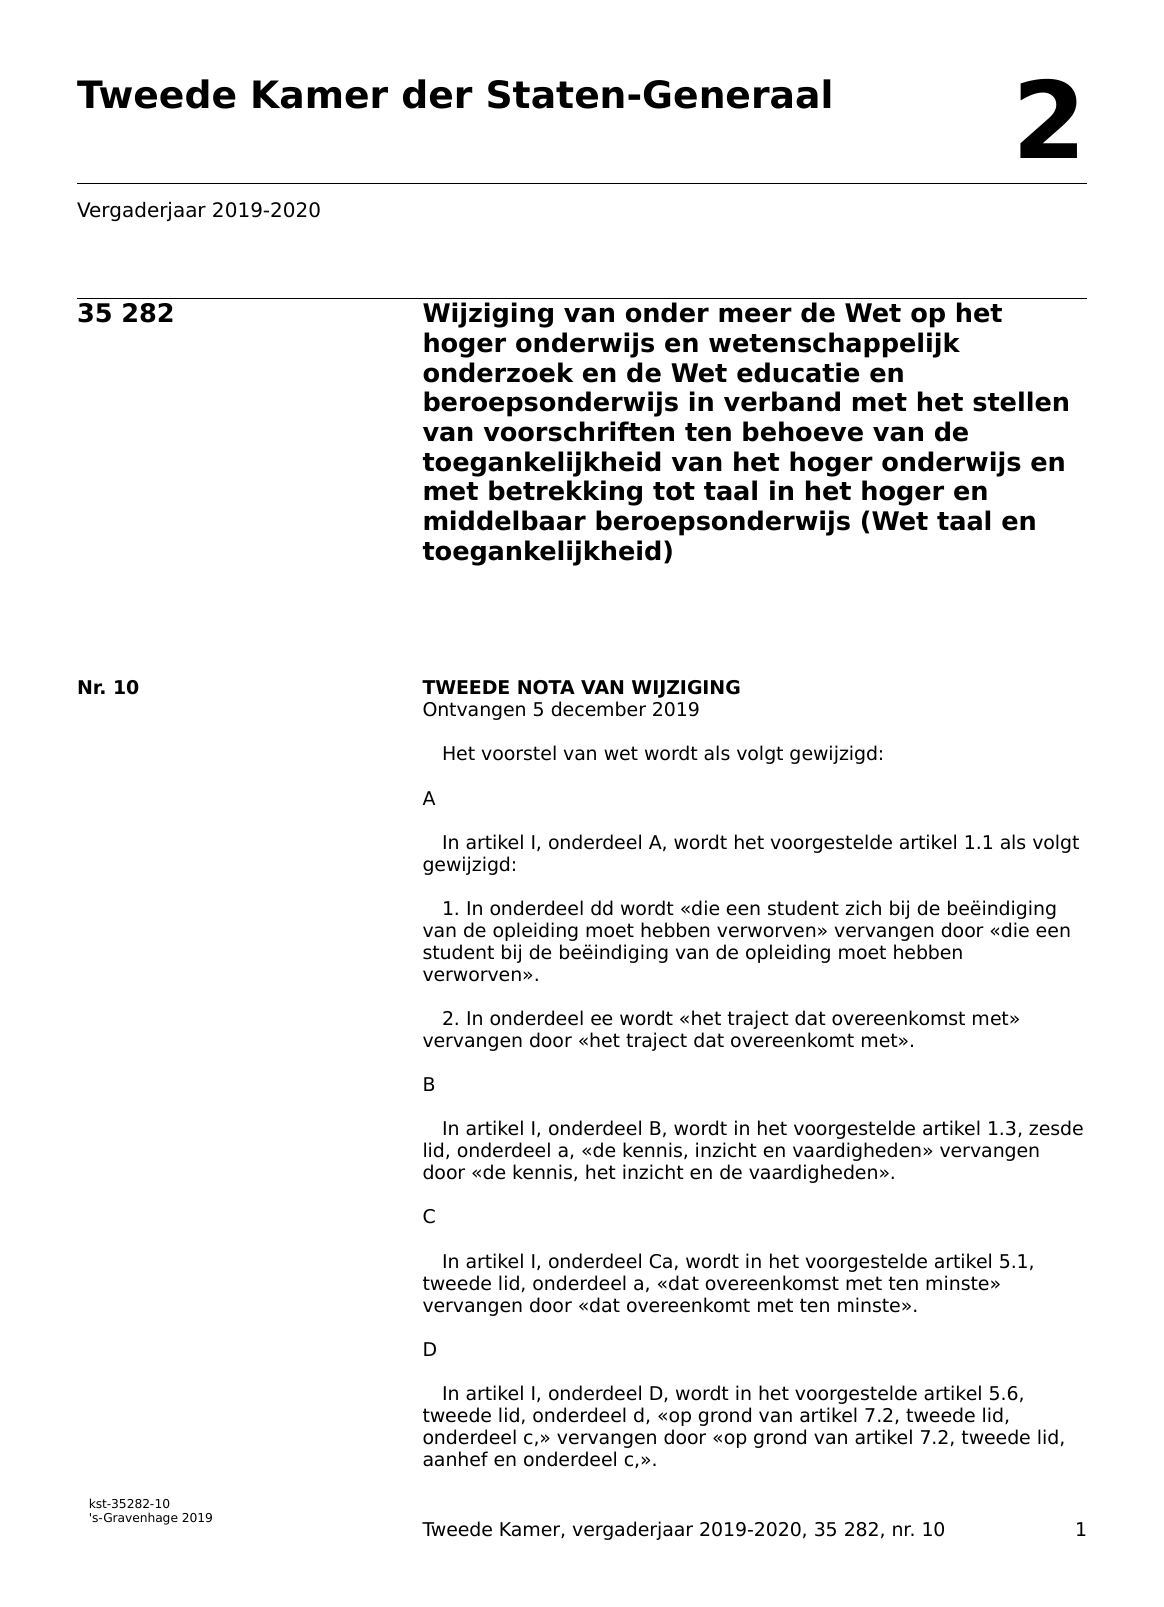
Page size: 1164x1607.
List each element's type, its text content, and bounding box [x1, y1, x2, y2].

text 2. In onderdeel ee wordt «het traject dat overeenkomst met» vervangen door «het traject dat overeenkomt met». [422, 1008, 1087, 1052]
subtitle Nr. 10 TWEEDE NOTA VAN WIJZIGING [77, 677, 1087, 699]
text 1. In onderdeel dd wordt «die een student zich bij de beëindiging van de opleiding moet hebben verworven» vervangen door «die een student bij de beëindiging van de opleiding moet hebben verworven». [422, 898, 1087, 986]
text In artikel I, onderdeel A, wordt het voorgestelde artikel 1.1 als volgt gewijzigd: [422, 832, 1087, 876]
text 's-Gravenhage 2019 [88, 1511, 323, 1525]
text In artikel I, onderdeel D, wordt in het voorgestelde artikel 5.6, tweede lid, onderdeel d, «op grond van artikel 7.2, tweede lid, onderdeel c,» vervangen door «op grond van artikel 7.2, tweede lid, aanhef en onderdeel c,». [422, 1383, 1087, 1471]
subtitle C [422, 1206, 1087, 1228]
table_header Tweede Kamer der Staten-Generaal [77, 59, 886, 183]
subtitle B [422, 1074, 1087, 1096]
text In artikel I, onderdeel B, wordt in het voorgestelde artikel 1.3, zesde lid, onderdeel a, «de kennis, inzicht en vaardigheden» vervangen door «de kennis, het inzicht en de vaardigheden». [422, 1118, 1087, 1184]
subtitle A [422, 787, 1087, 809]
table_cell Vergaderjaar 2019-2020 [77, 184, 1087, 298]
table_header 2 [886, 59, 1087, 183]
text kst-35282-10 [88, 1497, 323, 1511]
text Ontvangen 5 december 2019 [422, 699, 1087, 721]
subtitle D [422, 1339, 1087, 1361]
text Het voorstel van wet wordt als volgt gewijzigd: [422, 743, 1087, 765]
text In artikel I, onderdeel Ca, wordt in het voorgestelde artikel 5.1, tweede lid, onderdeel a, «dat overeenkomst met ten minste» vervangen door «dat overeenkomt met ten minste». [422, 1251, 1087, 1316]
subtitle 35 282 Wijziging van onder meer de Wet op het hoger onderwijs en wetenschappelijk onderzoek en de Wet educatie en beroepsonderwijs in verband met het stellen van voorschriften ten behoeve van de toegankelijkheid van het hoger onderwijs en met betrekking tot taal in het hoger en middelbaar beroepsonderwijs (Wet taal en toegankelijkheid) [77, 299, 1087, 566]
